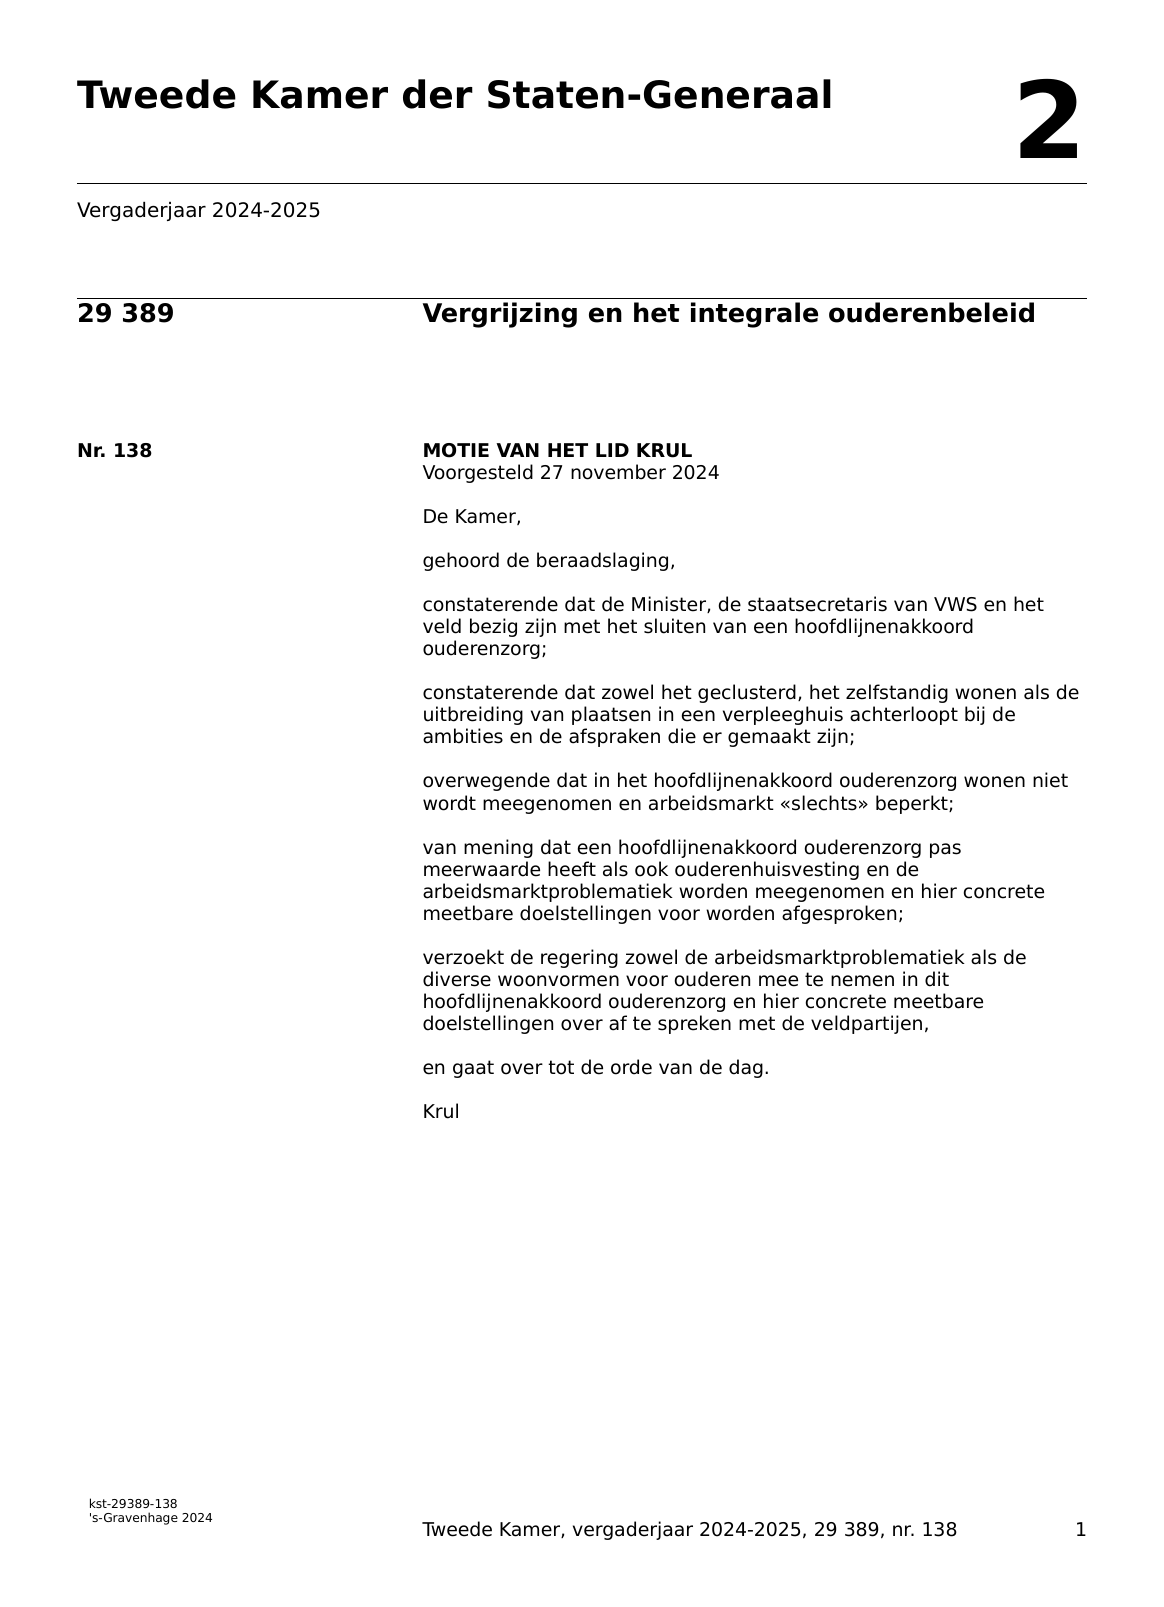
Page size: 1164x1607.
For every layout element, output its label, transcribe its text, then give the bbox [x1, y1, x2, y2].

table_header 2 [886, 59, 1087, 183]
text kst-29389-138 [88, 1497, 323, 1511]
text De Kamer, [422, 506, 1087, 528]
text en gaat over tot de orde van de dag. [422, 1057, 1087, 1079]
subtitle 29 389 Vergrijzing en het integrale ouderenbeleid [77, 299, 1087, 329]
text van mening dat een hoofdlijnenakkoord ouderenzorg pas meerwaarde heeft als ook ouderenhuisvesting en de arbeidsmarktproblematiek worden meegenomen en hier concrete meetbare doelstellingen voor worden afgesproken; [422, 837, 1087, 924]
subtitle Nr. 138 MOTIE VAN HET LID KRUL [77, 440, 1087, 462]
text constaterende dat zowel het geclusterd, het zelfstandig wonen als de uitbreiding van plaatsen in een verpleeghuis achterloopt bij de ambities en de afspraken die er gemaakt zijn; [422, 682, 1087, 748]
table_header Tweede Kamer der Staten-Generaal [77, 59, 886, 183]
text Krul [422, 1101, 1087, 1123]
text Voorgesteld 27 november 2024 [422, 462, 1087, 484]
text verzoekt de regering zowel de arbeidsmarktproblematiek als de diverse woonvormen voor ouderen mee te nemen in dit hoofdlijnenakkoord ouderenzorg en hier concrete meetbare doelstellingen over af te spreken met de veldpartijen, [422, 947, 1087, 1034]
text constaterende dat de Minister, de staatsecretaris van VWS en het veld bezig zijn met het sluiten van een hoofdlijnenakkoord ouderenzorg; [422, 594, 1087, 660]
text 's-Gravenhage 2024 [88, 1511, 323, 1525]
text gehoord de beraadslaging, [422, 550, 1087, 572]
table_cell Vergaderjaar 2024-2025 [77, 184, 1087, 298]
text overwegende dat in het hoofdlijnenakkoord ouderenzorg wonen niet wordt meegenomen en arbeidsmarkt «slechts» beperkt; [422, 770, 1087, 814]
